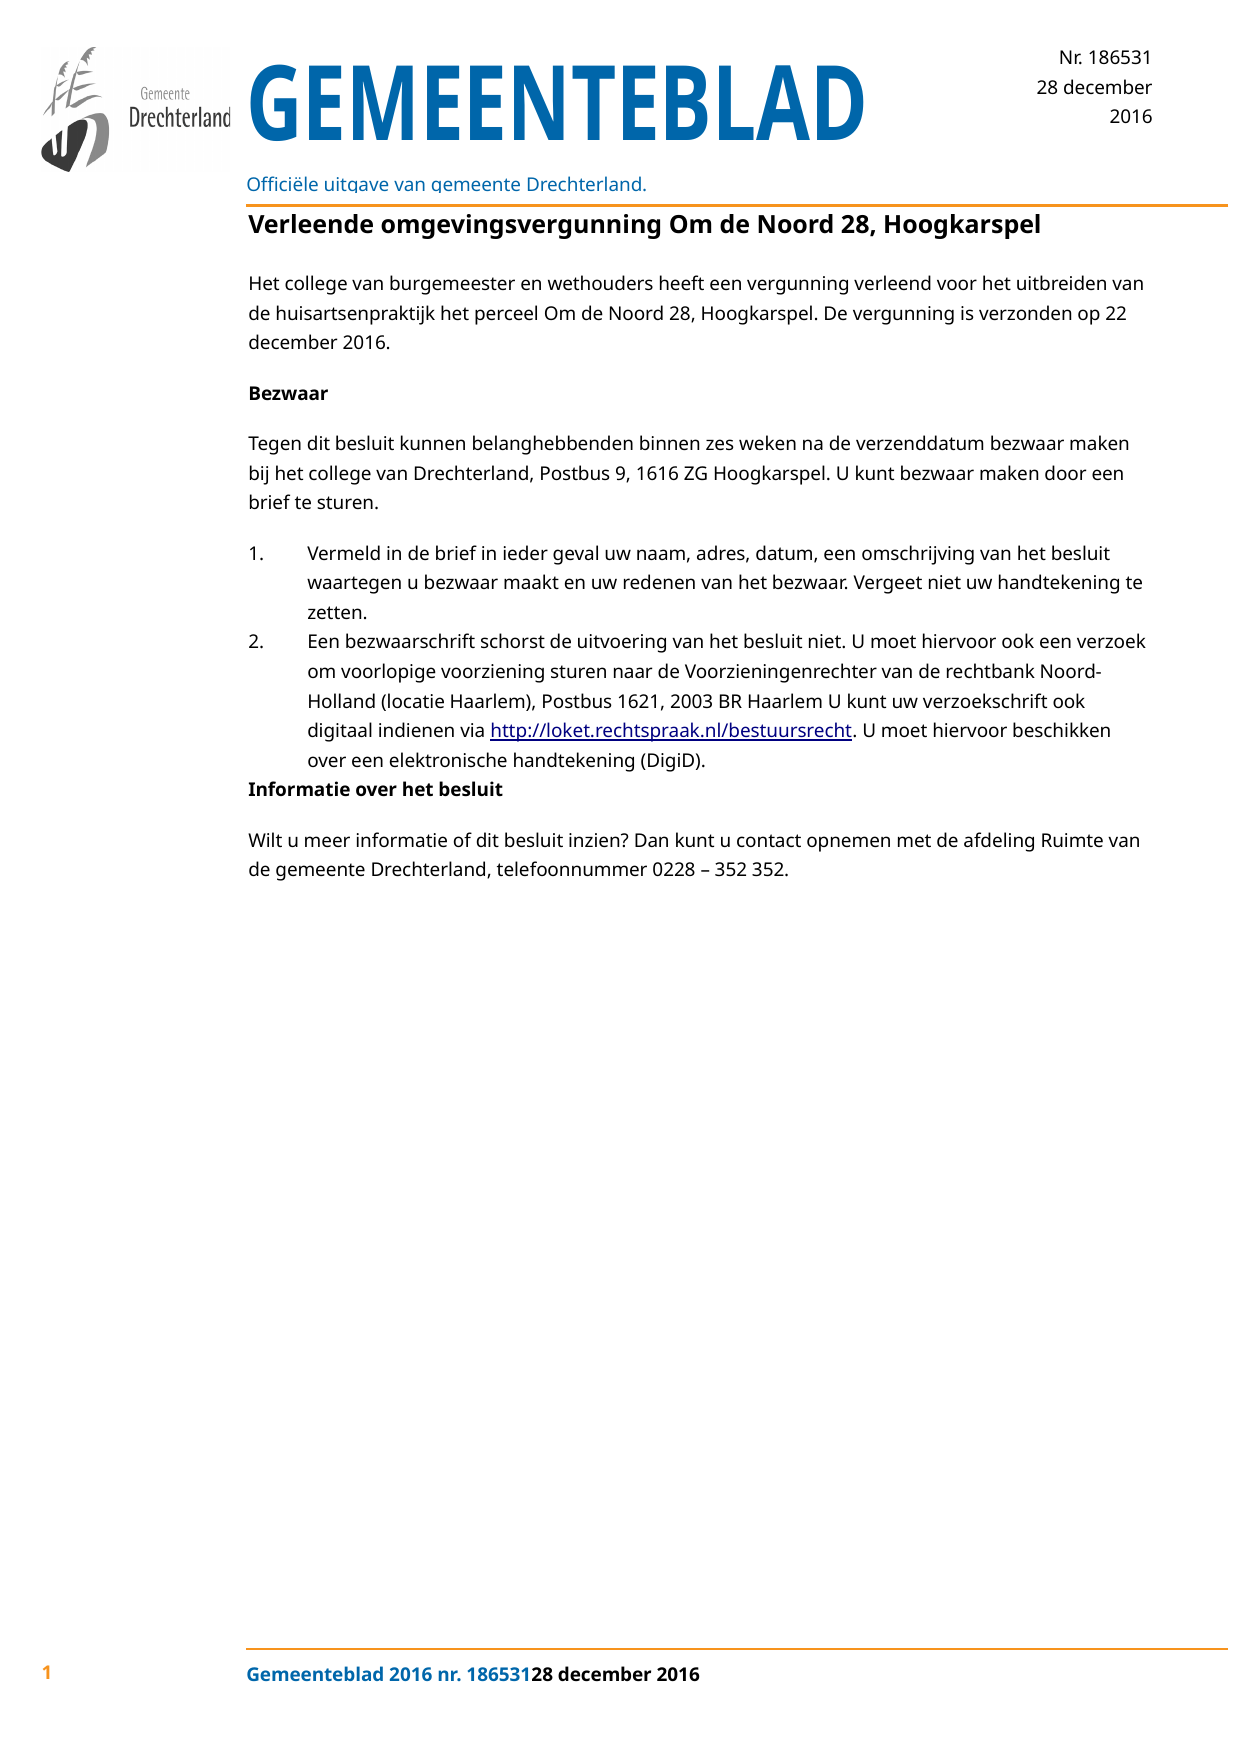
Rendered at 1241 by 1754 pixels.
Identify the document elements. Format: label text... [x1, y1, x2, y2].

text Informatie over het besluit [248, 777, 1152, 802]
text Wilt u meer informatie of dit besluit inzien? Dan kunt u contact opnemen met de afdeling Ruimte van de gemeente Drechterland, telefoonnummer 0228 – 352 352. [248, 827, 1152, 882]
text Bezwaar [248, 380, 1152, 406]
list Een bezwaarschrift schorst de uitvoering van het besluit niet. U moet hiervoor ook een verzoek om voorlopige voorziening sturen naar de Voorzieningenrechter van de rechtbank Noord-Holland (locatie Haarlem), Postbus 1621, 2003 BR Haarlem U kunt uw verzoekschrift ook digitaal indienen via http://loket.rechtspraak.nl/bestuursrecht. U moet hiervoor beschikken over een elektronische handtekening (DigiD). [248, 629, 1152, 773]
picture [41, 47, 231, 172]
list Vermeld in de brief in ieder geval uw naam, adres, datum, een omschrijving van het besluit waartegen u bezwaar maakt en uw redenen van het bezwaar. Vergeet niet uw handtekening te zetten. [248, 540, 1152, 625]
text Tegen dit besluit kunnen belanghebbenden binnen zes weken na de verzenddatum bezwaar maken bij het college van Drechterland, Postbus 9, 1616 ZG Hoogkarspel. U kunt bezwaar maken door een brief te sturen. [248, 430, 1152, 515]
text Verleende omgevingsvergunning Om de Noord 28, Hoogkarspel [248, 207, 1152, 241]
text Het college van burgemeester en wethouders heeft een vergunning verleend voor het uitbreiden van de huisartsenpraktijk het perceel Om de Noord 28, Hoogkarspel. De vergunning is verzonden op 22 december 2016. [248, 270, 1152, 355]
